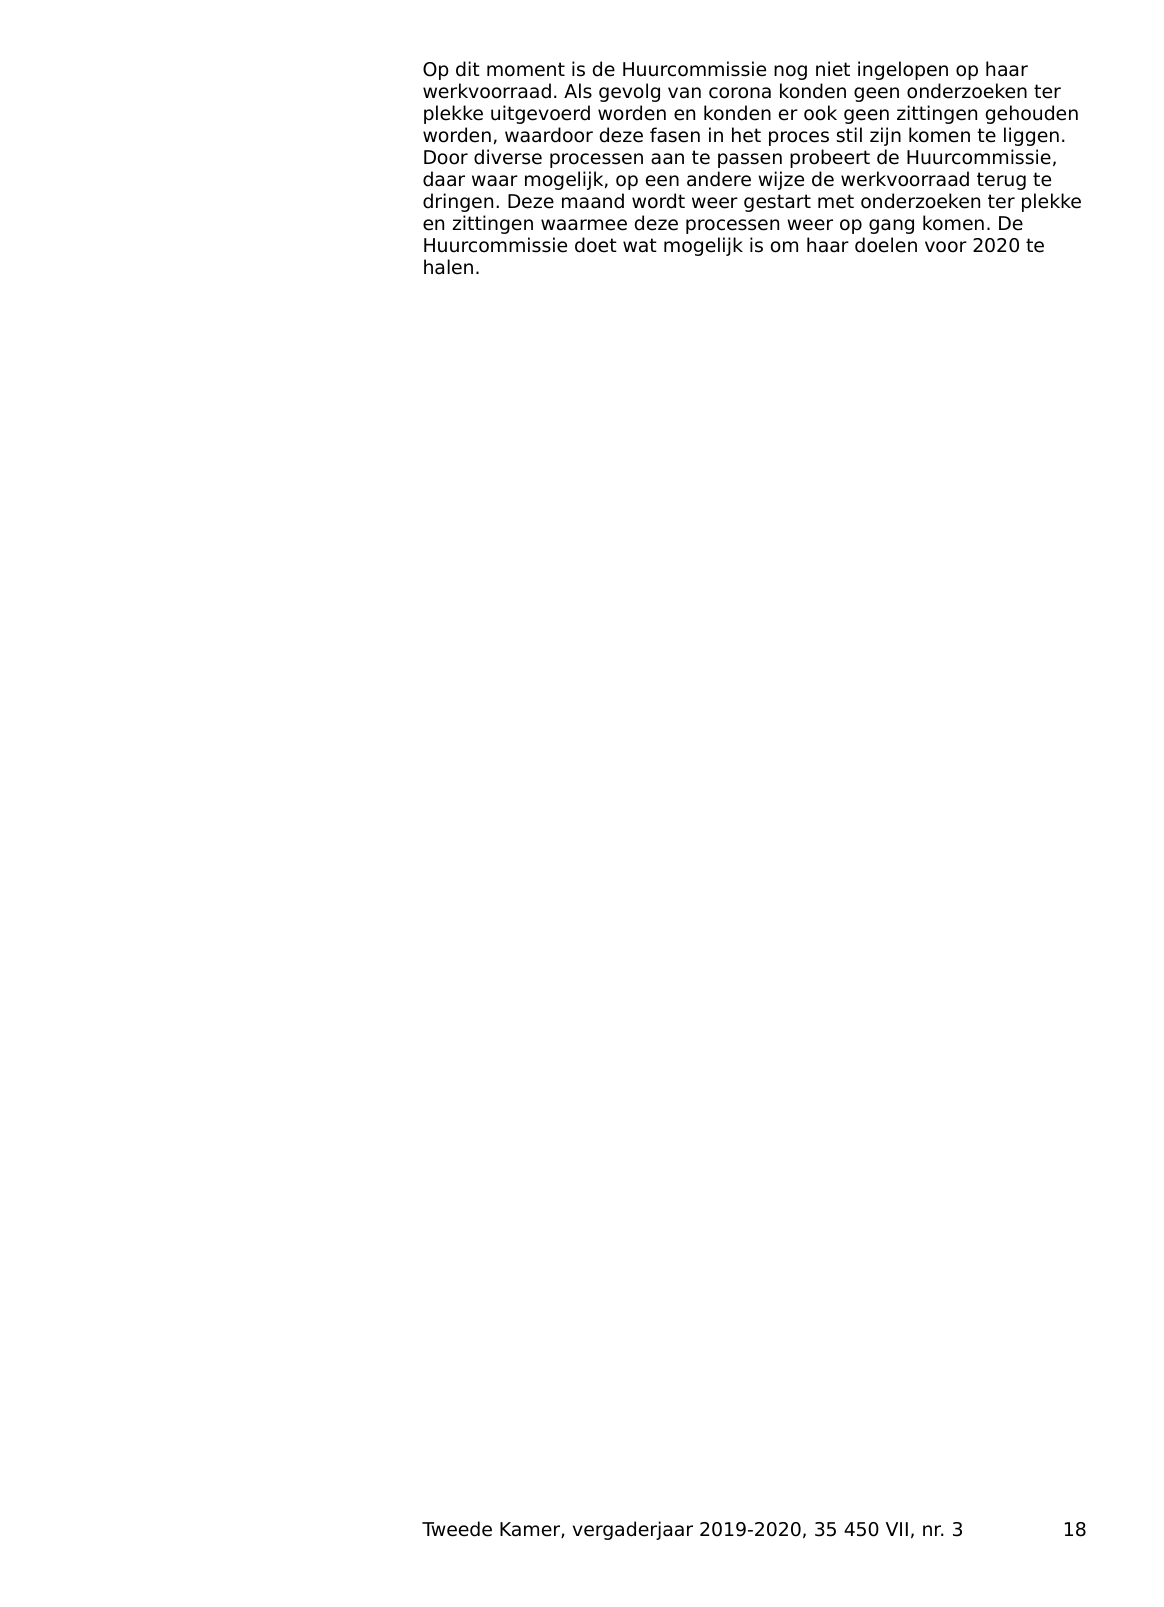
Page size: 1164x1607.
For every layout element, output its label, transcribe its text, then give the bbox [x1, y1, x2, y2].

text Op dit moment is de Huurcommissie nog niet ingelopen op haar werkvoorraad. Als gevolg van corona konden geen onderzoeken ter plekke uitgevoerd worden en konden er ook geen zittingen gehouden worden, waardoor deze fasen in het proces stil zijn komen te liggen. Door diverse processen aan te passen probeert de Huurcommissie, daar waar mogelijk, op een andere wijze de werkvoorraad terug te dringen. Deze maand wordt weer gestart met onderzoeken ter plekke en zittingen waarmee deze processen weer op gang komen. De Huurcommissie doet wat mogelijk is om haar doelen voor 2020 te halen. [422, 59, 1087, 279]
